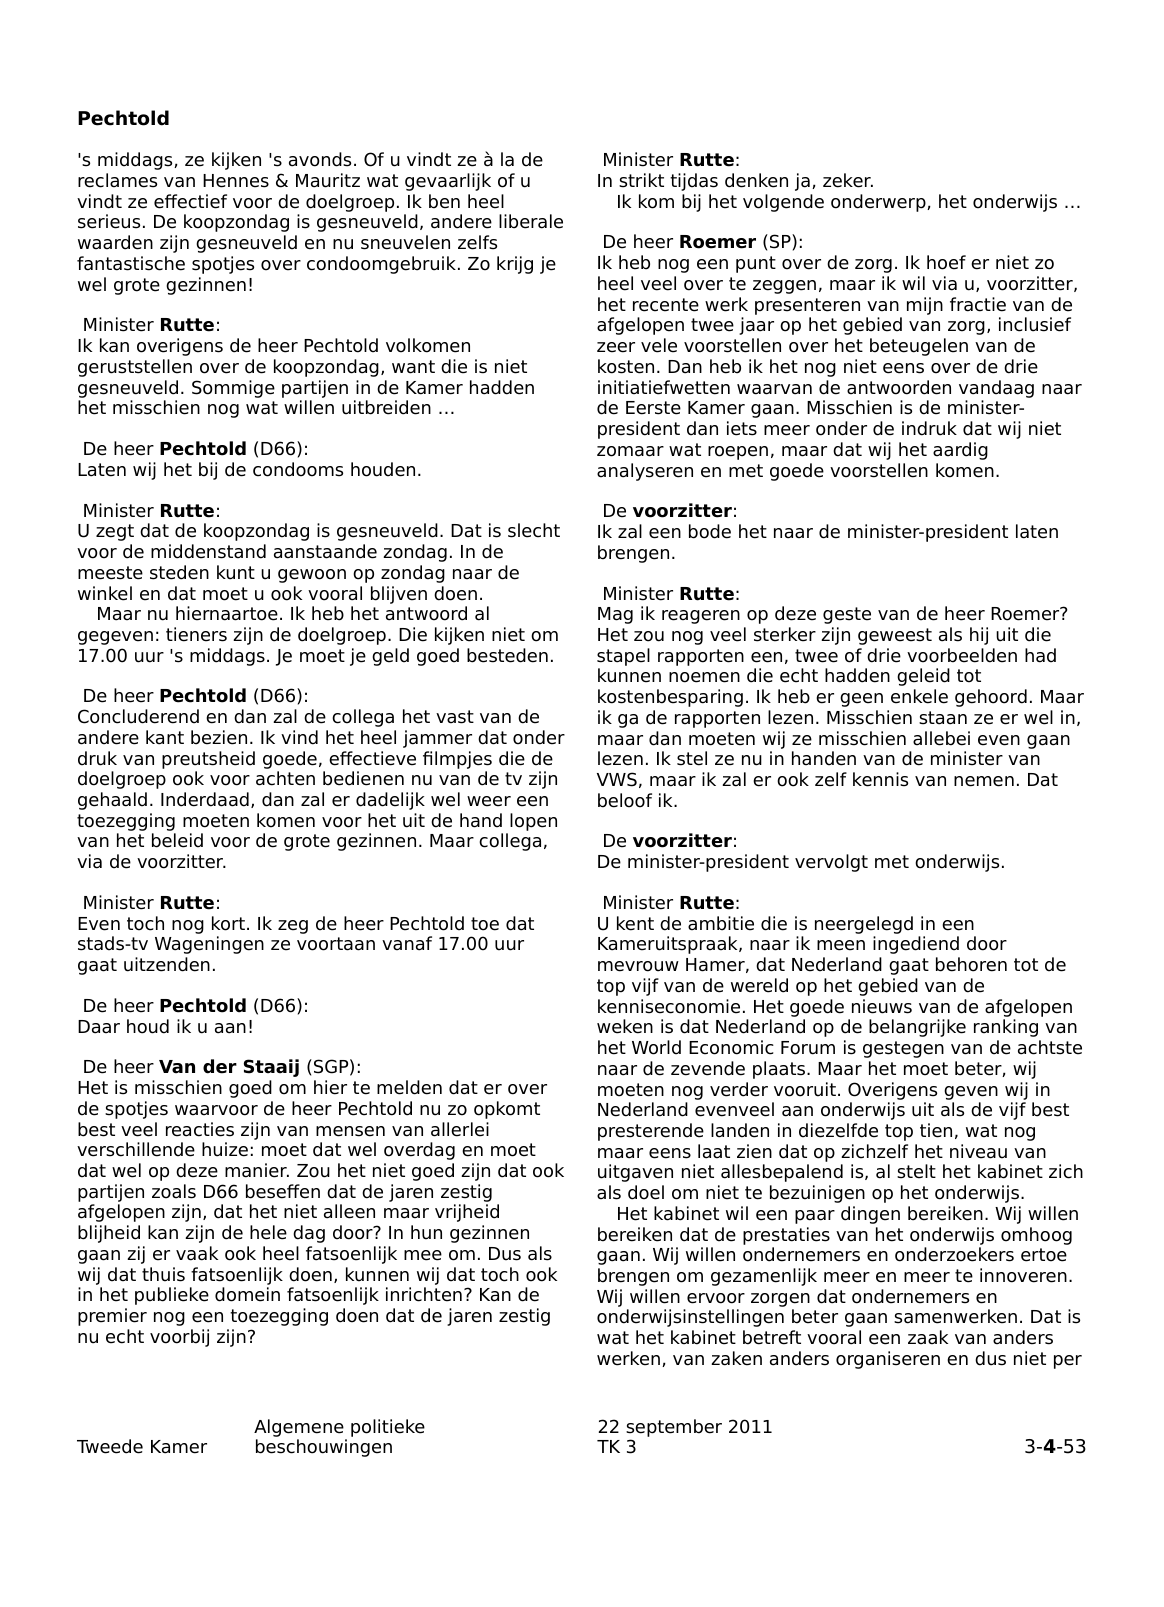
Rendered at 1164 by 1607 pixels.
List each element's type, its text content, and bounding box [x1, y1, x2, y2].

text De minister-president vervolgt met onderwijs. [596, 852, 1087, 873]
text De heer Pechtold (D66): [77, 439, 567, 460]
text De heer Van der Staaij (SGP): [77, 1057, 567, 1078]
text De heer Roemer (SP): [596, 232, 1087, 253]
text De heer Pechtold (D66): [77, 996, 567, 1016]
text De voorzitter: [596, 501, 1087, 522]
text U kent de ambitie die is neergelegd in een Kameruitspraak, naar ik meen ingediend door mevrouw Hamer, dat Nederland gaat behoren tot de top vijf van de wereld op het gebied van de kenniseconomie. Het goede nieuws van de afgelopen weken is dat Nederland op de belangrijke ranking van het World Economic Forum is gestegen van de achtste naar de zevende plaats. Maar het moet beter, wij moeten nog verder vooruit. Overigens geven wij in Nederland evenveel aan onderwijs uit als de vijf best presterende landen in diezelfde top tien, wat nog maar eens laat zien dat op zichzelf het niveau van uitgaven niet allesbepalend is, al stelt het kabinet zich als doel om niet te bezuinigen op het onderwijs. [596, 913, 1087, 1204]
text Het kabinet wil een paar dingen bereiken. Wij willen bereiken dat de prestaties van het onderwijs omhoog gaan. Wij willen ondernemers en onderzoekers ertoe brengen om gezamenlijk meer en meer te innoveren. Wij willen ervoor zorgen dat ondernemers en onderwijsinstellingen beter gaan samenwerken. Dat is wat het kabinet betreft vooral een zaak van anders werken, van zaken anders organiseren en dus niet per [596, 1204, 1087, 1369]
text Concluderend en dan zal de collega het vast van de andere kant bezien. Ik vind het heel jammer dat onder druk van preutsheid goede, effectieve filmpjes die de doelgroep ook voor achten bedienen nu van de tv zijn gehaald. Inderdaad, dan zal er dadelijk wel weer een toezegging moeten komen voor het uit de hand lopen van het beleid voor de grote gezinnen. Maar collega, via de voorzitter. [77, 707, 567, 873]
text Minister Rutte: [77, 893, 567, 913]
text Ik kom bij het volgende onderwerp, het onderwijs … [596, 192, 1087, 212]
text Ik heb nog een punt over de zorg. Ik hoef er niet zo heel veel over te zeggen, maar ik wil via u, voorzitter, het recente werk presenteren van mijn fractie van de afgelopen twee jaar op het gebied van zorg, inclusief zeer vele voorstellen over het beteugelen van de kosten. Dan heb ik het nog niet eens over de drie initiatiefwetten waarvan de antwoorden vandaag naar de Eerste Kamer gaan. Misschien is de minister-president dan iets meer onder de indruk dat wij niet zomaar wat roepen, maar dat wij het aardig analyseren en met goede voorstellen komen. [596, 253, 1087, 481]
text Ik zal een bode het naar de minister-president laten brengen. [596, 522, 1087, 563]
text Mag ik reageren op deze geste van de heer Roemer? Het zou nog veel sterker zijn geweest als hij uit die stapel rapporten een, twee of drie voorbeelden had kunnen noemen die echt hadden geleid tot kostenbesparing. Ik heb er geen enkele gehoord. Maar ik ga de rapporten lezen. Misschien staan ze er wel in, maar dan moeten wij ze misschien allebei even gaan lezen. Ik stel ze nu in handen van de minister van VWS, maar ik zal er ook zelf kennis van nemen. Dat beloof ik. [596, 604, 1087, 811]
text Maar nu hiernaartoe. Ik heb het antwoord al gegeven: tieners zijn de doelgroep. Die kijken niet om 17.00 uur 's middags. Je moet je geld goed besteden. [77, 604, 567, 666]
text In strikt tijdas denken ja, zeker. [596, 171, 1087, 192]
text Minister Rutte: [77, 500, 567, 521]
text Even toch nog kort. Ik zeg de heer Pechtold toe dat stads-tv Wageningen ze voortaan vanaf 17.00 uur gaat uitzenden. [77, 913, 567, 976]
text Minister Rutte: [596, 893, 1087, 913]
text Daar houd ik u aan! [77, 1016, 567, 1037]
text De voorzitter: [596, 831, 1087, 852]
text Ik kan overigens de heer Pechtold volkomen geruststellen over de koopzondag, want die is niet gesneuveld. Sommige partijen in de Kamer hadden het misschien nog wat willen uitbreiden … [77, 336, 567, 419]
text Laten wij het bij de condooms houden. [77, 460, 567, 480]
text Minister Rutte: [596, 150, 1087, 171]
text Het is misschien goed om hier te melden dat er over de spotjes waarvoor de heer Pechtold nu zo opkomt best veel reacties zijn van mensen van allerlei verschillende huize: moet dat wel overdag en moet dat wel op deze manier. Zou het niet goed zijn dat ook partijen zoals D66 beseffen dat de jaren zestig afgelopen zijn, dat het niet alleen maar vrijheid blijheid kan zijn de hele dag door? In hun gezinnen gaan zij er vaak ook heel fatsoenlijk mee om. Dus als wij dat thuis fatsoenlijk doen, kunnen wij dat toch ook in het publieke domein fatsoenlijk inrichten? Kan de premier nog een toezegging doen dat de jaren zestig nu echt voorbij zijn? [77, 1078, 567, 1347]
text Minister Rutte: [77, 315, 567, 336]
text De heer Pechtold (D66): [77, 686, 567, 707]
text Minister Rutte: [596, 583, 1087, 604]
text 's middags, ze kijken 's avonds. Of u vindt ze à la de reclames van Hennes & Mauritz wat gevaarlijk of u vindt ze effectief voor de doelgroep. Ik ben heel serieus. De koopzondag is gesneuveld, andere liberale waarden zijn gesneuveld en nu sneuvelen zelfs fantastische spotjes over condoomgebruik. Zo krijg je wel grote gezinnen! [77, 150, 567, 295]
text U zegt dat de koopzondag is gesneuveld. Dat is slecht voor de middenstand aanstaande zondag. In de meeste steden kunt u gewoon op zondag naar de winkel en dat moet u ook vooral blijven doen. [77, 521, 567, 604]
